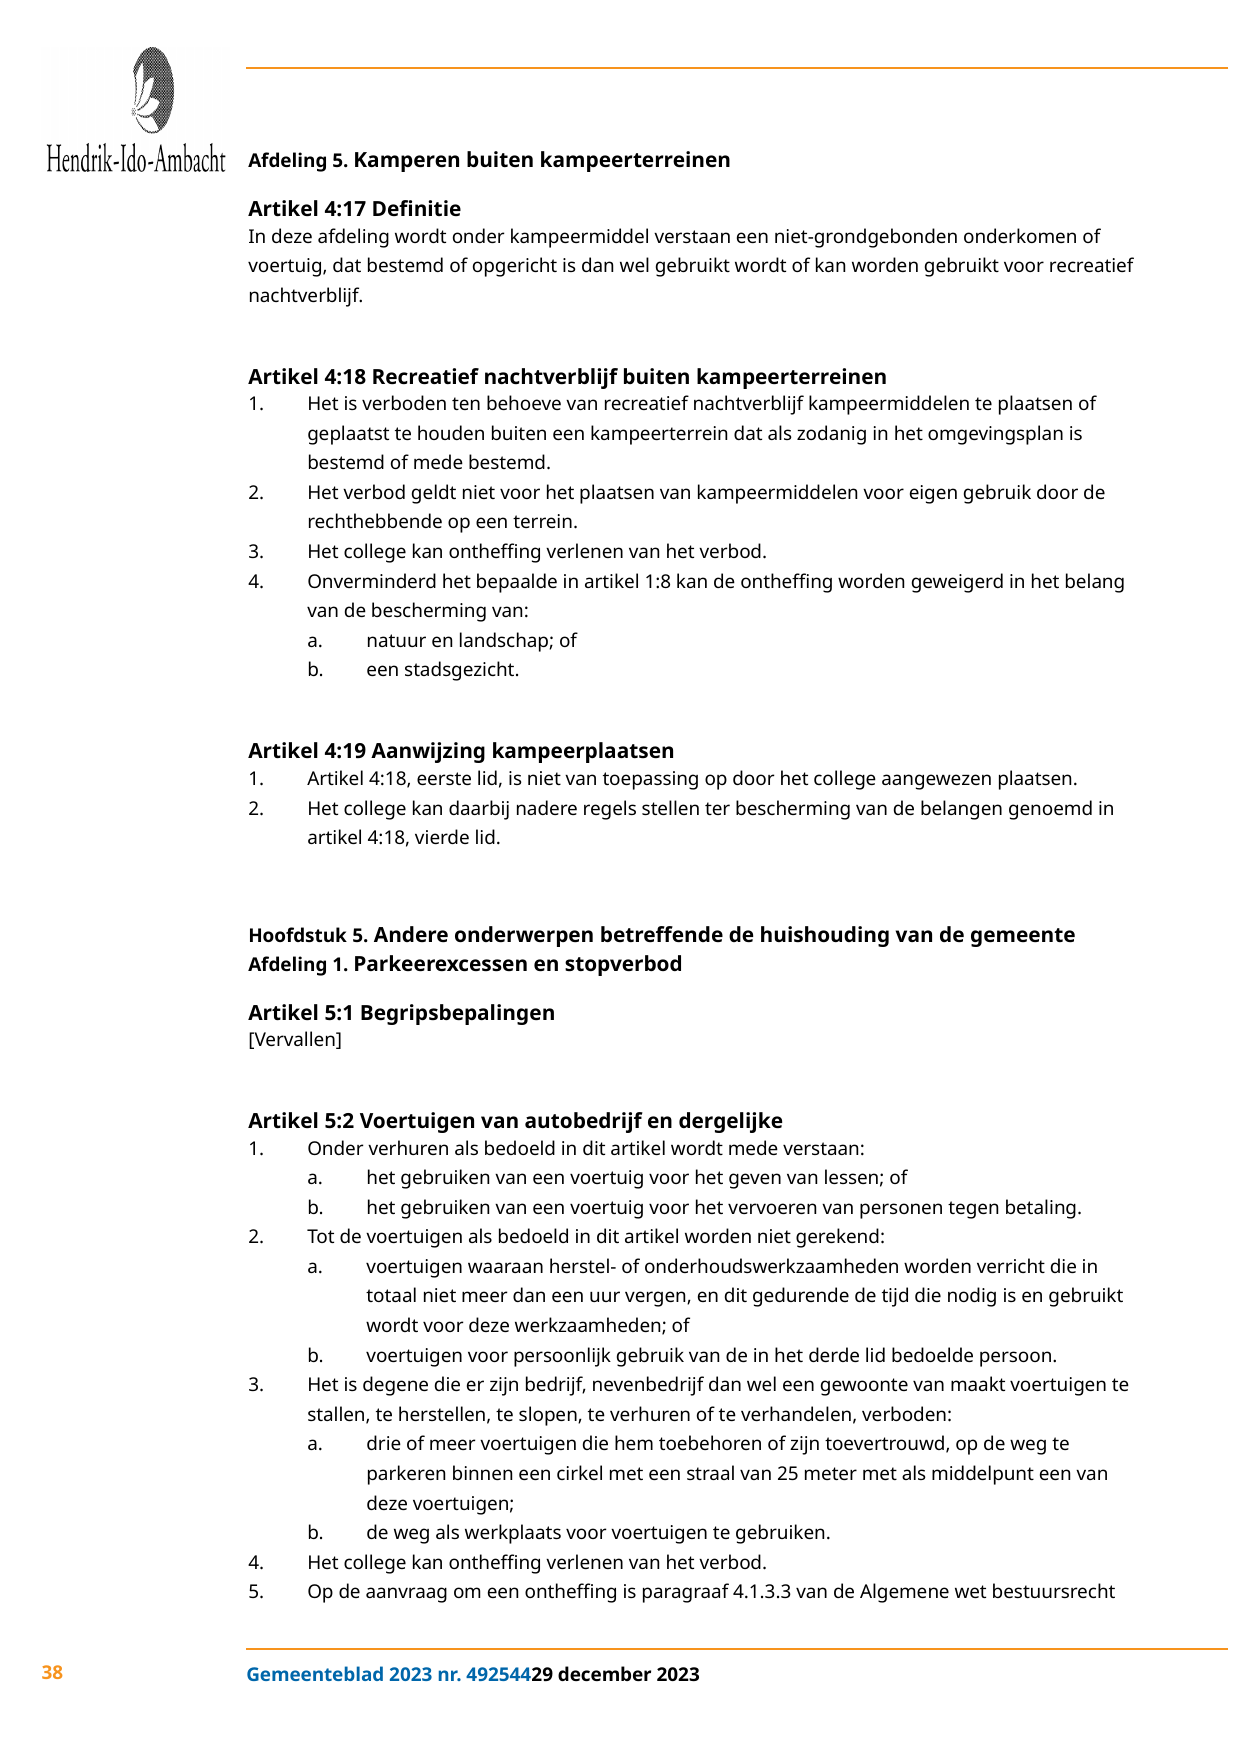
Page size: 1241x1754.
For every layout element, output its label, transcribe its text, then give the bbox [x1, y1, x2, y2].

list het gebruiken van een voertuig voor het vervoeren van personen tegen betaling. [307, 1194, 1152, 1220]
list een stadsgezicht. [307, 657, 1152, 682]
list de weg als werkplaats voor voertuigen te gebruiken. [307, 1519, 1152, 1545]
text Afdeling 1. Parkeerexcessen en stopverbod [248, 949, 1152, 977]
text Hoofdstuk 5. Andere onderwerpen betreffende de huishouding van de gemeente [248, 920, 1152, 949]
text Artikel 5:2 Voertuigen van autobedrijf en dergelijke [248, 1106, 1152, 1135]
text Artikel 4:19 Aanwijzing kampeerplaatsen [248, 737, 1152, 765]
list Tot de voertuigen als bedoeld in dit artikel worden niet gerekend: [248, 1223, 1152, 1249]
list Het college kan ontheffing verlenen van het verbod. [248, 1549, 1152, 1575]
list Op de aanvraag om een ontheffing is paragraaf 4.1.3.3 van de Algemene wet bestuursrecht [248, 1578, 1152, 1604]
list natuur en landschap; of [307, 627, 1152, 653]
list drie of meer voertuigen die hem toebehoren of zijn toevertrouwd, op de weg te parkeren binnen een cirkel met een straal van 25 meter met als middelpunt een van deze voertuigen; [307, 1431, 1152, 1516]
list het gebruiken van een voertuig voor het geven van lessen; of [307, 1164, 1152, 1190]
list voertuigen voor persoonlijk gebruik van de in het derde lid bedoelde persoon. [307, 1342, 1152, 1368]
text Afdeling 5. Kamperen buiten kampeerterreinen [248, 145, 1152, 173]
list Het verbod geldt niet voor het plaatsen van kampeermiddelen voor eigen gebruik door de rechthebbende op een terrein. [248, 479, 1152, 534]
picture [41, 47, 231, 172]
list Het college kan daarbij nadere regels stellen ter bescherming van de belangen genoemd in artikel 4:18, vierde lid. [248, 795, 1152, 850]
text Artikel 4:17 Definitie [248, 194, 1152, 223]
list Het college kan ontheffing verlenen van het verbod. [248, 538, 1152, 564]
text Artikel 5:1 Begripsbepalingen [248, 998, 1152, 1026]
list Onverminderd het bepaalde in artikel 1:8 kan de ontheffing worden geweigerd in het belang van de bescherming van: [248, 568, 1152, 623]
text Artikel 4:18 Recreatief nachtverblijf buiten kampeerterreinen [248, 362, 1152, 390]
list Artikel 4:18, eerste lid, is niet van toepassing op door het college aangewezen plaatsen. [248, 765, 1152, 791]
list voertuigen waaraan herstel- of onderhoudswerkzaamheden worden verricht die in totaal niet meer dan een uur vergen, en dit gedurende de tijd die nodig is en gebruikt wordt voor deze werkzaamheden; of [307, 1253, 1152, 1338]
text [Vervallen] [248, 1026, 1152, 1052]
list Het is verboden ten behoeve van recreatief nachtverblijf kampeermiddelen te plaatsen of geplaatst te houden buiten een kampeerterrein dat als zodanig in het omgevingsplan is bestemd of mede bestemd. [248, 390, 1152, 475]
list Onder verhuren als bedoeld in dit artikel wordt mede verstaan: [248, 1135, 1152, 1161]
list Het is degene die er zijn bedrijf, nevenbedrijf dan wel een gewoonte van maakt voertuigen te stallen, te herstellen, te slopen, te verhuren of te verhandelen, verboden: [248, 1371, 1152, 1427]
text In deze afdeling wordt onder kampeermiddel verstaan een niet-grondgebonden onderkomen of voertuig, dat bestemd of opgericht is dan wel gebruikt wordt of kan worden gebruikt voor recreatief nachtverblijf. [248, 223, 1152, 308]
